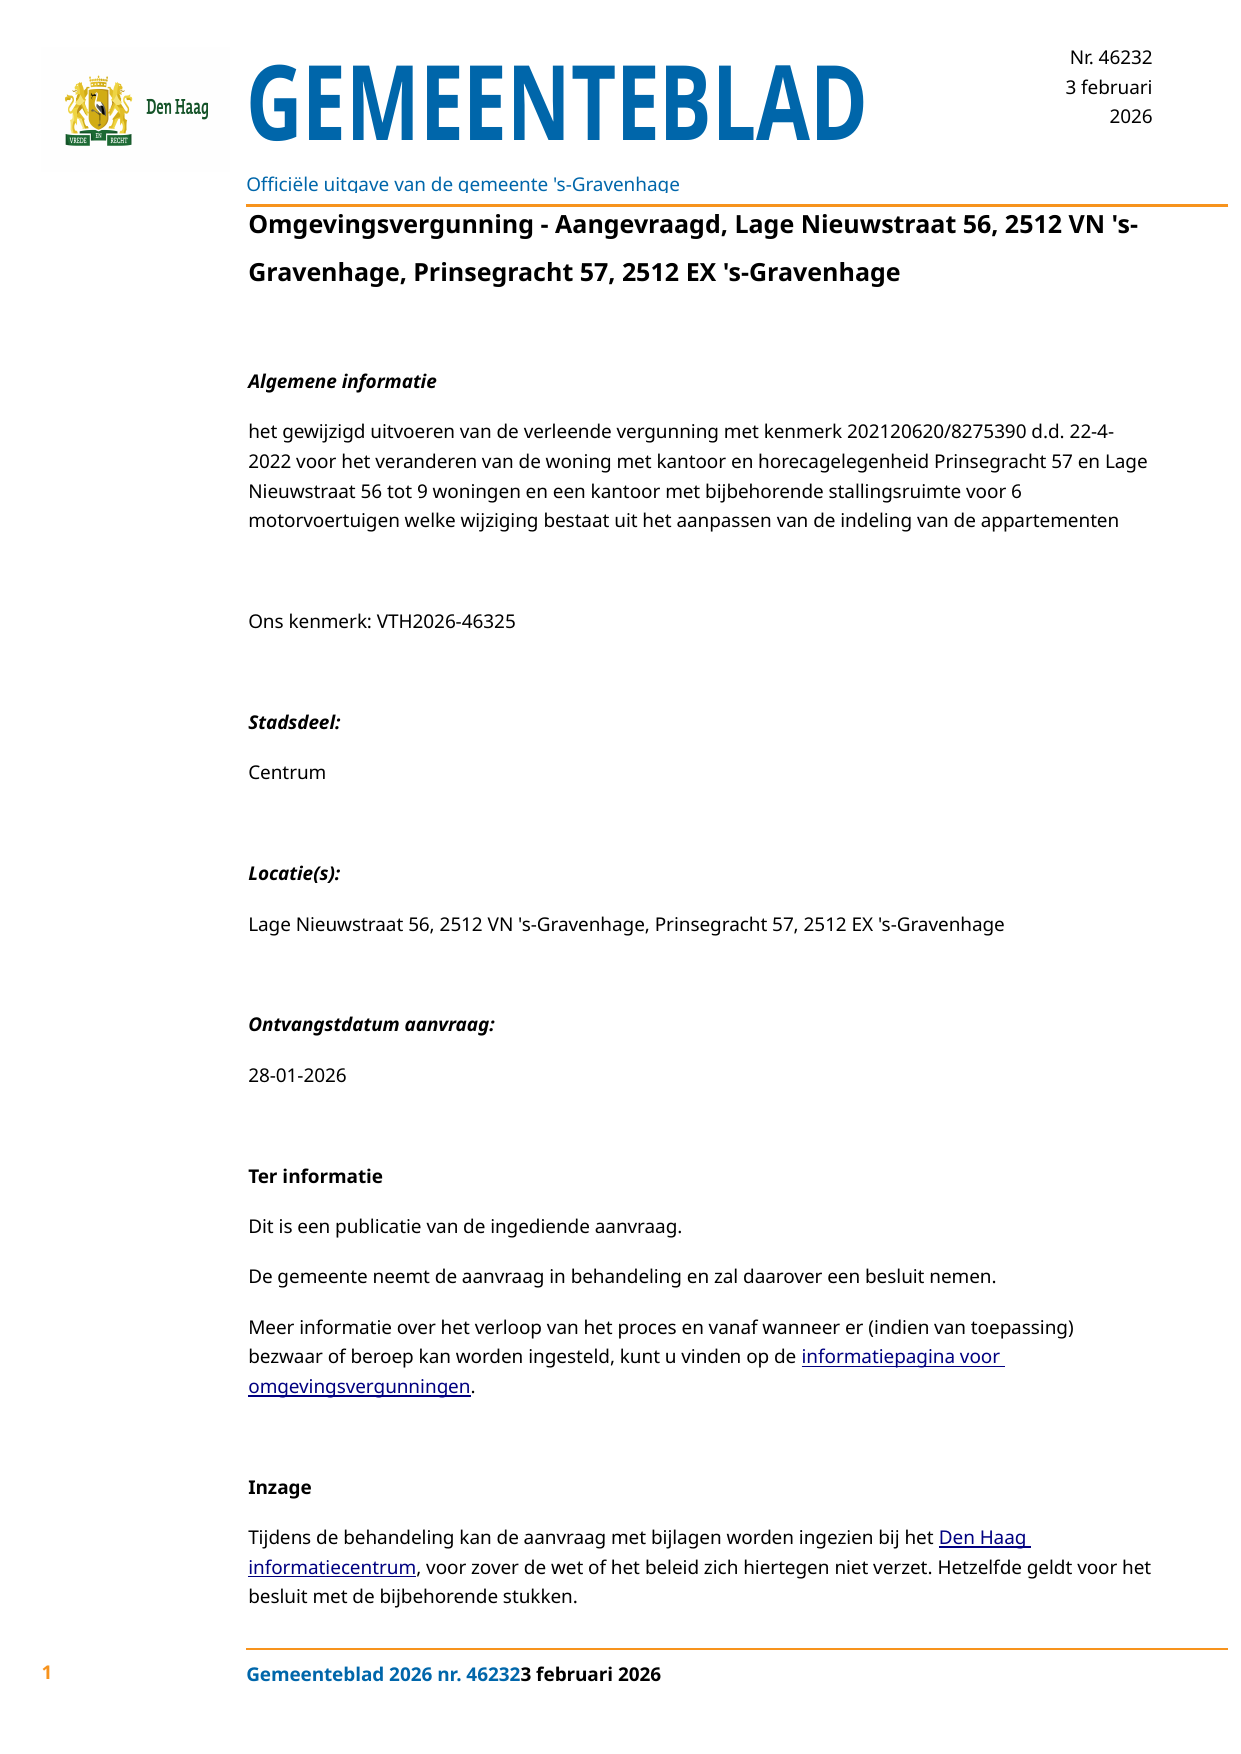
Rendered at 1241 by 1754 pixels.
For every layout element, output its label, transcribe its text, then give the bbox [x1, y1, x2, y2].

text Locatie(s): [248, 860, 1152, 886]
text De gemeente neemt de aanvraag in behandeling en zal daarover een besluit nemen. [248, 1264, 1152, 1289]
text Ter informatie [248, 1163, 1152, 1189]
text Tijdens de behandeling kan de aanvraag met bijlagen worden ingezien bij het Den Haag informatiecentrum, voor zover de wet of het beleid zich hiertegen niet verzet. Hetzelfde geldt voor het besluit met de bijbehorende stukken. [248, 1524, 1152, 1609]
text 28-01-2026 [248, 1062, 1152, 1088]
text Inzage [248, 1474, 1152, 1500]
text Centrum [248, 759, 1152, 785]
text Omgevingsvergunning - Aangevraagd, Lage Nieuwstraat 56, 2512 VN 's-Gravenhage, Prinsegracht 57, 2512 EX 's-Gravenhage [248, 207, 1152, 288]
text het gewijzigd uitvoeren van de verleende vergunning met kenmerk 202120620/8275390 d.d. 22-4-2022 voor het veranderen van de woning met kantoor en horecagelegenheid Prinsegracht 57 en Lage Nieuwstraat 56 tot 9 woningen en een kantoor met bijbehorende stallingsruimte voor 6 motorvoertuigen welke wijziging bestaat uit het aanpassen van de indeling van de appartementen [248, 419, 1152, 533]
text Algemene informatie [248, 368, 1152, 394]
text Ons kenmerk: VTH2026-46325 [248, 608, 1152, 634]
text Lage Nieuwstraat 56, 2512 VN 's-Gravenhage, Prinsegracht 57, 2512 EX 's-Gravenhage [248, 911, 1152, 937]
text Meer informatie over het verloop van het proces en vanaf wanneer er (indien van toepassing) bezwaar of beroep kan worden ingesteld, kunt u vinden op de informatiepagina voor omgevingsvergunningen. [248, 1314, 1152, 1399]
picture [41, 47, 231, 172]
text Stadsdeel: [248, 709, 1152, 735]
text Ontvangstdatum aanvraag: [248, 1012, 1152, 1037]
text Dit is een publicatie van de ingediende aanvraag. [248, 1213, 1152, 1239]
